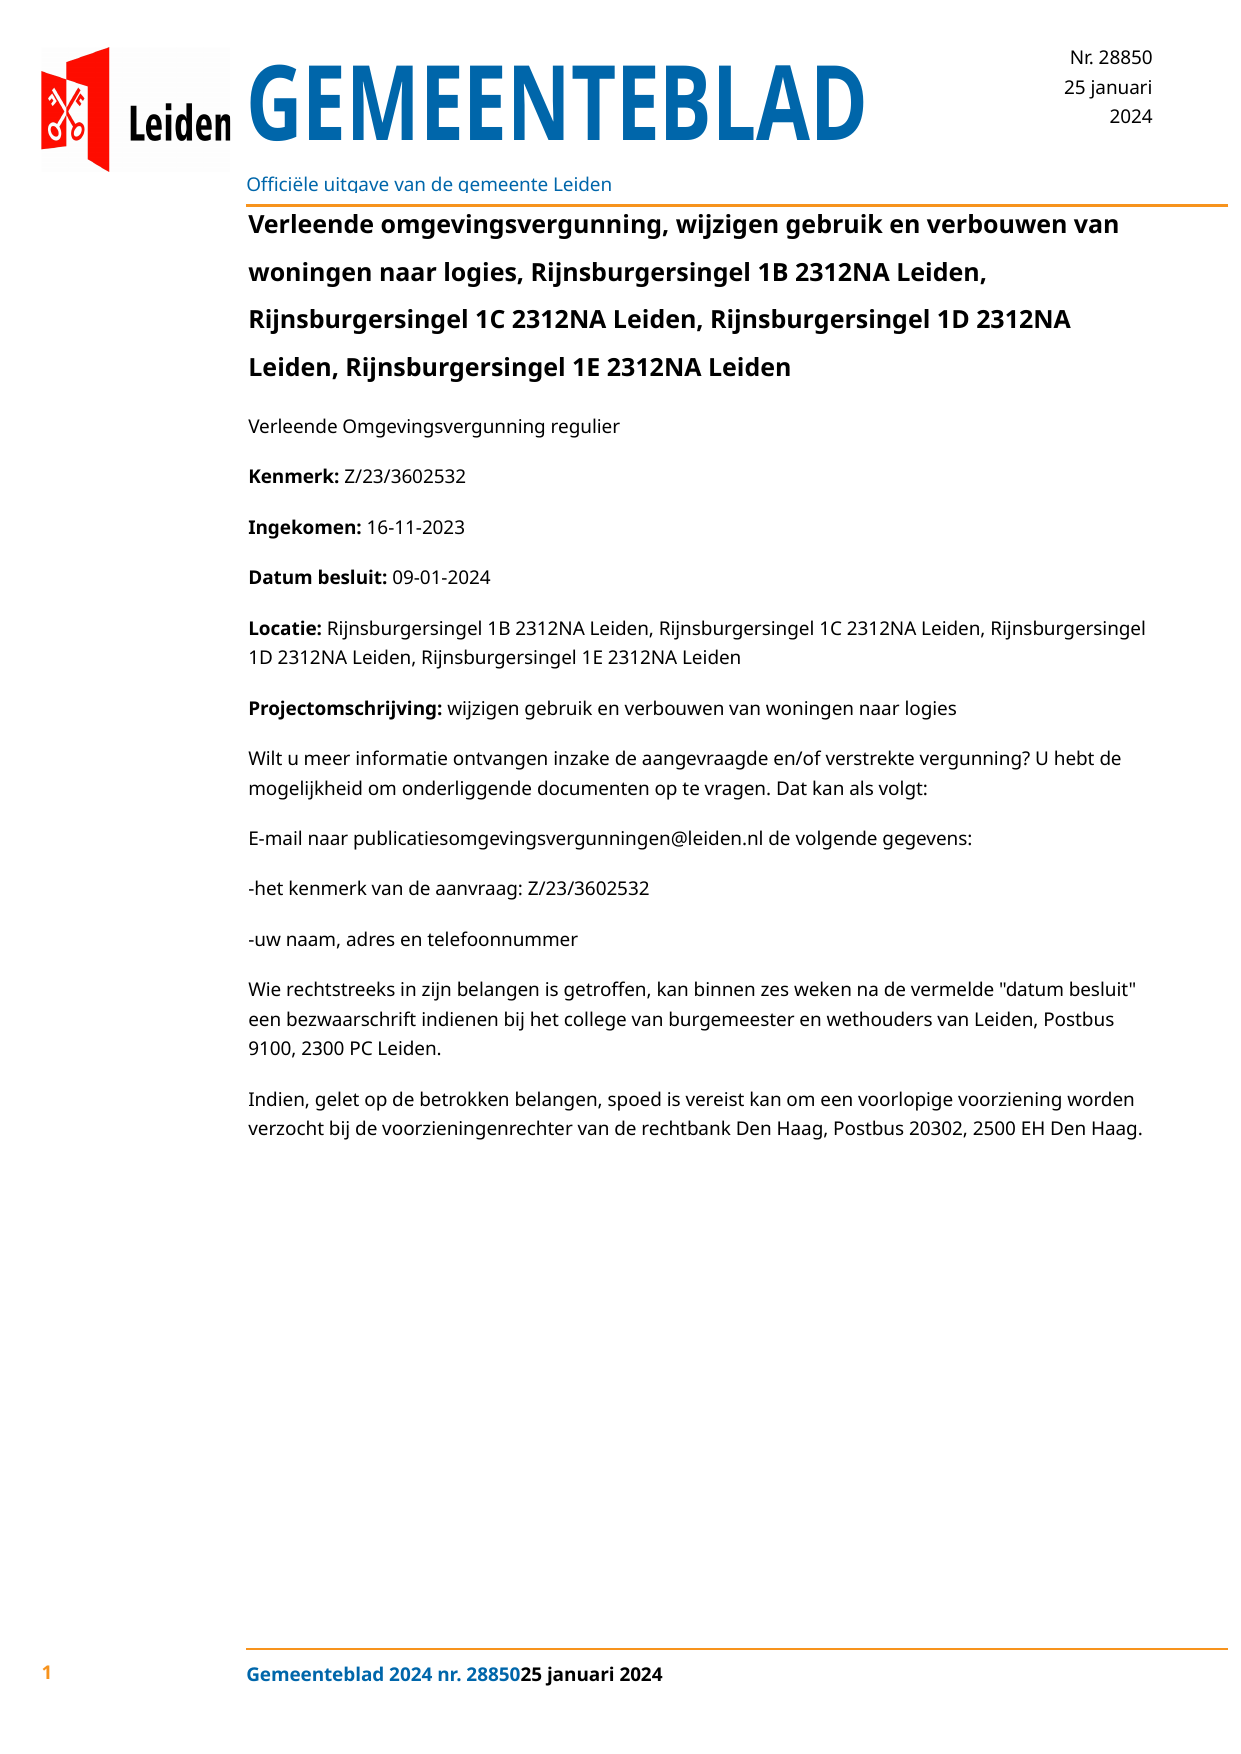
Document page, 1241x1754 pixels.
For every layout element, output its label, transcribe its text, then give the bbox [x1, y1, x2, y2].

text Verleende omgevingsvergunning, wijzigen gebruik en verbouwen van woningen naar logies, Rijnsburgersingel 1B 2312NA Leiden, Rijnsburgersingel 1C 2312NA Leiden, Rijnsburgersingel 1D 2312NA Leiden, Rijnsburgersingel 1E 2312NA Leiden [248, 207, 1152, 384]
text Wie rechtstreeks in zijn belangen is getroffen, kan binnen zes weken na de vermelde "datum besluit" een bezwaarschrift indienen bij het college van burgemeester en wethouders van Leiden, Postbus 9100, 2300 PC Leiden. [248, 976, 1152, 1061]
text E-mail naar publicatiesomgevingsvergunningen@leiden.nl de volgende gegevens: [248, 825, 1152, 851]
text Wilt u meer informatie ontvangen inzake de aangevraagde en/of verstrekte vergunning? U hebt de mogelijkheid om onderliggende documenten op te vragen. Dat kan als volgt: [248, 745, 1152, 801]
text Ingekomen: 16-11-2023 [248, 514, 1152, 540]
text Locatie: Rijnsburgersingel 1B 2312NA Leiden, Rijnsburgersingel 1C 2312NA Leiden, Rijnsburgersingel 1D 2312NA Leiden, Rijnsburgersingel 1E 2312NA Leiden [248, 615, 1152, 670]
text Kenmerk: Z/23/3602532 [248, 463, 1152, 489]
text -het kenmerk van de aanvraag: Z/23/3602532 [248, 876, 1152, 901]
picture [41, 47, 231, 172]
text Indien, gelet op de betrokken belangen, spoed is vereist kan om een voorlopige voorziening worden verzocht bij de voorzieningenrechter van de rechtbank Den Haag, Postbus 20302, 2500 EH Den Haag. [248, 1086, 1152, 1141]
text Datum besluit: 09-01-2024 [248, 564, 1152, 590]
text Verleende Omgevingsvergunning regulier [248, 413, 1152, 439]
text -uw naam, adres en telefoonnummer [248, 926, 1152, 952]
text Projectomschrijving: wijzigen gebruik en verbouwen van woningen naar logies [248, 695, 1152, 721]
